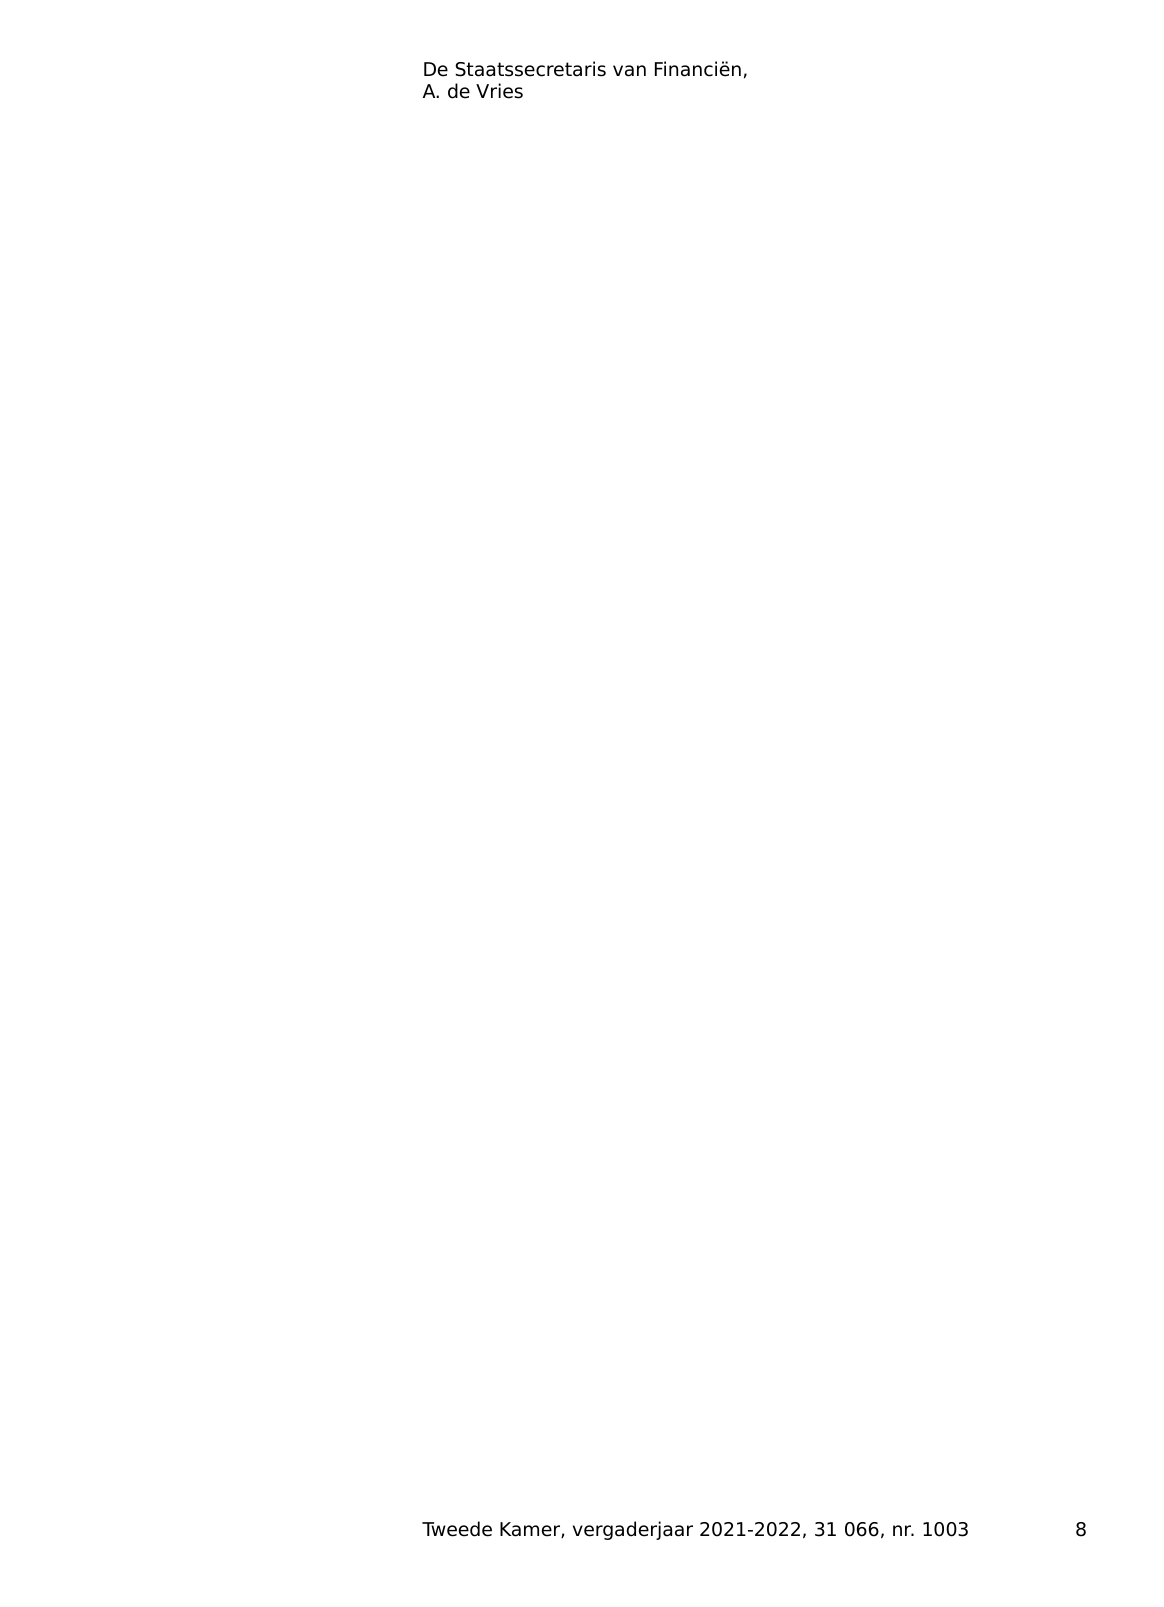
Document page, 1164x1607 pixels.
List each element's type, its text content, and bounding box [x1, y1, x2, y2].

text De Staatssecretaris van Financiën, A. de Vries [422, 59, 1087, 103]
